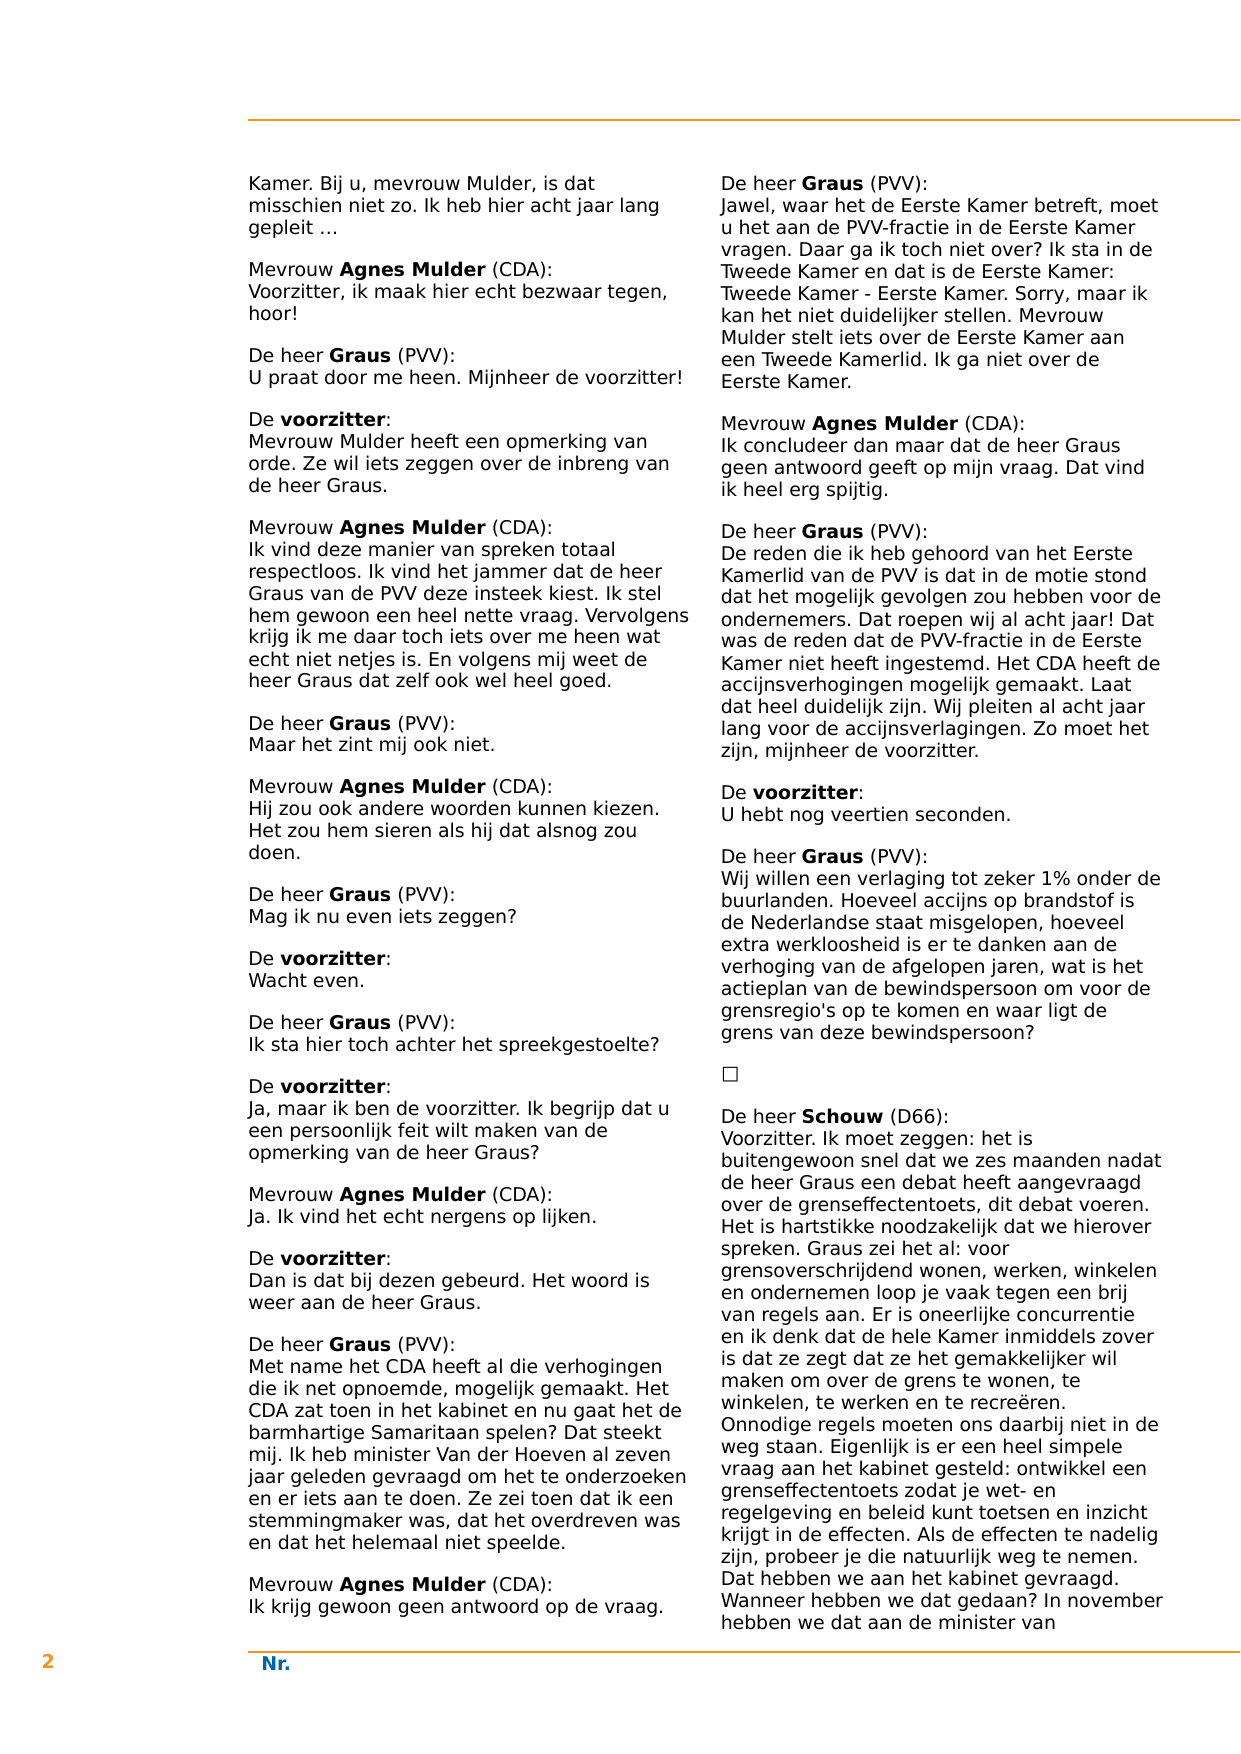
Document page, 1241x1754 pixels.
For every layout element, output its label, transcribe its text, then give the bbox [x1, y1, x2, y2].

text De voorzitter: [248, 1248, 691, 1270]
text De heer Graus (PVV): [721, 173, 1163, 195]
text Met name het CDA heeft al die verhogingen die ik net opnoemde, mogelijk gemaakt. Het CDA zat toen in het kabinet en nu gaat het de barmhartige Samaritaan spelen? Dat steekt mij. Ik heb minister Van der Hoeven al zeven jaar geleden gevraagd om het te onderzoeken en er iets aan te doen. Ze zei toen dat ik een stemmingmaker was, dat het overdreven was en dat het helemaal niet speelde. [248, 1356, 691, 1554]
text Mevrouw Agnes Mulder (CDA): [248, 259, 691, 281]
text Wij willen een verlaging tot zeker 1% onder de buurlanden. Hoeveel accijns op brandstof is de Nederlandse staat misgelopen, hoeveel extra werkloosheid is er te danken aan de verhoging van de afgelopen jaren, wat is het actieplan van de bewindspersoon om voor de grensregio's op te komen en waar ligt de grens van deze bewindspersoon? [721, 868, 1163, 1044]
text Maar het zint mij ook niet. [248, 734, 691, 756]
text Mevrouw Agnes Mulder (CDA): [248, 517, 691, 538]
text ⬜ [721, 1064, 1163, 1086]
text U praat door me heen. Mijnheer de voorzitter! [248, 367, 691, 389]
text Mevrouw Mulder heeft een opmerking van orde. Ze wil iets zeggen over de inbreng van de heer Graus. [248, 431, 691, 497]
text Ik concludeer dan maar dat de heer Graus geen antwoord geeft op mijn vraag. Dat vind ik heel erg spijtig. [721, 434, 1163, 501]
text De heer Graus (PVV): [248, 345, 691, 367]
text Kamer. Bij u, mevrouw Mulder, is dat misschien niet zo. Ik heb hier acht jaar lang gepleit … [248, 173, 691, 239]
text De heer Graus (PVV): [248, 1334, 691, 1356]
text De voorzitter: [248, 1076, 691, 1098]
text Ik krijg gewoon geen antwoord op de vraag. [248, 1596, 691, 1618]
text Wacht even. [248, 970, 691, 992]
text De heer Schouw (D66): [721, 1106, 1163, 1128]
text Mevrouw Agnes Mulder (CDA): [721, 413, 1163, 434]
text Jawel, waar het de Eerste Kamer betreft, moet u het aan de PVV-fractie in de Eerste Kamer vragen. Daar ga ik toch niet over? Ik sta in de Tweede Kamer en dat is de Eerste Kamer: Tweede Kamer - Eerste Kamer. Sorry, maar ik kan het niet duidelijker stellen. Mevrouw Mulder stelt iets over de Eerste Kamer aan een Tweede Kamerlid. Ik ga niet over de Eerste Kamer. [721, 195, 1163, 393]
text De voorzitter: [721, 782, 1163, 804]
text Ik sta hier toch achter het spreekgestoelte? [248, 1034, 691, 1056]
text De heer Graus (PVV): [721, 521, 1163, 542]
text Dan is dat bij dezen gebeurd. Het woord is weer aan de heer Graus. [248, 1270, 691, 1314]
text Ik vind deze manier van spreken totaal respectloos. Ik vind het jammer dat de heer Graus van de PVV deze insteek kiest. Ik stel hem gewoon een heel nette vraag. Vervolgens krijg ik me daar toch iets over me heen wat echt niet netjes is. En volgens mij weet de heer Graus dat zelf ook wel heel goed. [248, 538, 691, 692]
text De heer Graus (PVV): [248, 712, 691, 734]
text Hij zou ook andere woorden kunnen kiezen. Het zou hem sieren als hij dat alsnog zou doen. [248, 798, 691, 864]
text De heer Graus (PVV): [248, 1012, 691, 1034]
text De voorzitter: [248, 948, 691, 970]
text De heer Graus (PVV): [248, 884, 691, 906]
text De heer Graus (PVV): [721, 846, 1163, 868]
text Mevrouw Agnes Mulder (CDA): [248, 776, 691, 798]
text U hebt nog veertien seconden. [721, 804, 1163, 826]
text Voorzitter. Ik moet zeggen: het is buitengewoon snel dat we zes maanden nadat de heer Graus een debat heeft aangevraagd over de grenseffectentoets, dit debat voeren. Het is hartstikke noodzakelijk dat we hierover spreken. Graus zei het al: voor grensoverschrijdend wonen, werken, winkelen en ondernemen loop je vaak tegen een brij van regels aan. Er is oneerlijke concurrentie en ik denk dat de hele Kamer inmiddels zover is dat ze zegt dat ze het gemakkelijker wil maken om over de grens te wonen, te winkelen, te werken en te recreëren. Onnodige regels moeten ons daarbij niet in de weg staan. Eigenlijk is er een heel simpele vraag aan het kabinet gesteld: ontwikkel een grenseffectentoets zodat je wet- en regelgeving en beleid kunt toetsen en inzicht krijgt in de effecten. Als de effecten te nadelig zijn, probeer je die natuurlijk weg te nemen. Dat hebben we aan het kabinet gevraagd. Wanneer hebben we dat gedaan? In november hebben we dat aan de minister van [721, 1128, 1163, 1633]
text De reden die ik heb gehoord van het Eerste Kamerlid van de PVV is dat in de motie stond dat het mogelijk gevolgen zou hebben voor de ondernemers. Dat roepen wij al acht jaar! Dat was de reden dat de PVV-fractie in de Eerste Kamer niet heeft ingestemd. Het CDA heeft de accijnsverhogingen mogelijk gemaakt. Laat dat heel duidelijk zijn. Wij pleiten al acht jaar lang voor de accijnsverlagingen. Zo moet het zijn, mijnheer de voorzitter. [721, 542, 1163, 762]
text Ja. Ik vind het echt nergens op lijken. [248, 1206, 691, 1228]
text Ja, maar ik ben de voorzitter. Ik begrijp dat u een persoonlijk feit wilt maken van de opmerking van de heer Graus? [248, 1098, 691, 1164]
text Mevrouw Agnes Mulder (CDA): [248, 1574, 691, 1596]
text Voorzitter, ik maak hier echt bezwaar tegen, hoor! [248, 281, 691, 325]
text Mevrouw Agnes Mulder (CDA): [248, 1184, 691, 1206]
text Mag ik nu even iets zeggen? [248, 906, 691, 928]
text De voorzitter: [248, 409, 691, 431]
